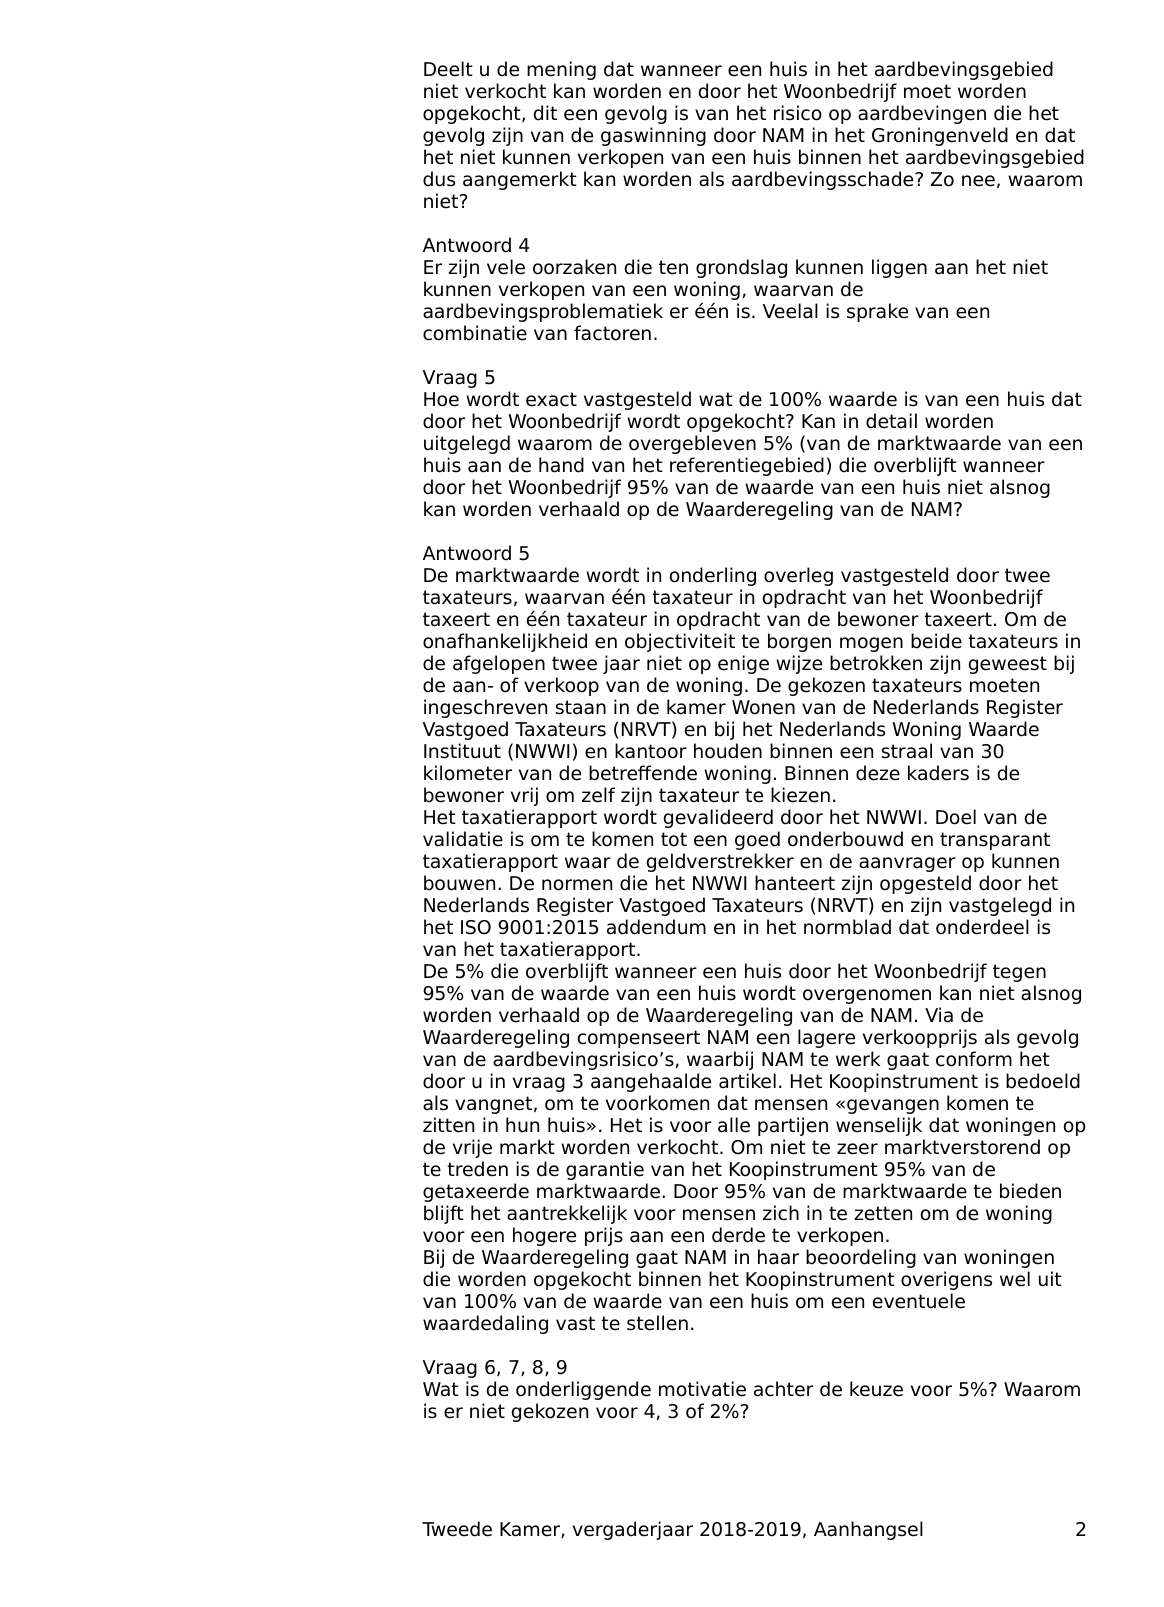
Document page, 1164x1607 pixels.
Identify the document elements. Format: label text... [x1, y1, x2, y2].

text Deelt u de mening dat wanneer een huis in het aardbevingsgebied niet verkocht kan worden en door het Woonbedrijf moet worden opgekocht, dit een gevolg is van het risico op aardbevingen die het gevolg zijn van de gaswinning door NAM in het Groningenveld en dat het niet kunnen verkopen van een huis binnen het aardbevingsgebied dus aangemerkt kan worden als aardbevingsschade? Zo nee, waarom niet? [422, 59, 1087, 213]
text Vraag 6, 7, 8, 9 [422, 1357, 1087, 1379]
text Bij de Waarderegeling gaat NAM in haar beoordeling van woningen die worden opgekocht binnen het Koopinstrument overigens wel uit van 100% van de waarde van een huis om een eventuele waardedaling vast te stellen. [422, 1247, 1087, 1334]
text Vraag 5 [422, 367, 1087, 389]
text Het taxatierapport wordt gevalideerd door het NWWI. Doel van de validatie is om te komen tot een goed onderbouwd en transparant taxatierapport waar de geldverstrekker en de aanvrager op kunnen bouwen. De normen die het NWWI hanteert zijn opgesteld door het Nederlands Register Vastgoed Taxateurs (NRVT) en zijn vastgelegd in het ISO 9001:2015 addendum en in het normblad dat onderdeel is van het taxatierapport. [422, 807, 1087, 961]
text Antwoord 5 [422, 543, 1087, 565]
text De marktwaarde wordt in onderling overleg vastgesteld door twee taxateurs, waarvan één taxateur in opdracht van het Woonbedrijf taxeert en één taxateur in opdracht van de bewoner taxeert. Om de onafhankelijkheid en objectiviteit te borgen mogen beide taxateurs in de afgelopen twee jaar niet op enige wijze betrokken zijn geweest bij de aan- of verkoop van de woning. De gekozen taxateurs moeten ingeschreven staan in de kamer Wonen van de Nederlands Register Vastgoed Taxateurs (NRVT) en bij het Nederlands Woning Waarde Instituut (NWWI) en kantoor houden binnen een straal van 30 kilometer van de betreffende woning. Binnen deze kaders is de bewoner vrij om zelf zijn taxateur te kiezen. [422, 565, 1087, 807]
text Er zijn vele oorzaken die ten grondslag kunnen liggen aan het niet kunnen verkopen van een woning, waarvan de aardbevingsproblematiek er één is. Veelal is sprake van een combinatie van factoren. [422, 257, 1087, 345]
text De 5% die overblijft wanneer een huis door het Woonbedrijf tegen 95% van de waarde van een huis wordt overgenomen kan niet alsnog worden verhaald op de Waarderegeling van de NAM. Via de Waarderegeling compenseert NAM een lagere verkoopprijs als gevolg van de aardbevingsrisico’s, waarbij NAM te werk gaat conform het door u in vraag 3 aangehaalde artikel. Het Koopinstrument is bedoeld als vangnet, om te voorkomen dat mensen «gevangen komen te zitten in hun huis». Het is voor alle partijen wenselijk dat woningen op de vrije markt worden verkocht. Om niet te zeer marktverstorend op te treden is de garantie van het Koopinstrument 95% van de getaxeerde marktwaarde. Door 95% van de marktwaarde te bieden blijft het aantrekkelijk voor mensen zich in te zetten om de woning voor een hogere prijs aan een derde te verkopen. [422, 961, 1087, 1247]
text Antwoord 4 [422, 235, 1087, 257]
text Wat is de onderliggende motivatie achter de keuze voor 5%? Waarom is er niet gekozen voor 4, 3 of 2%? [422, 1379, 1087, 1423]
text Hoe wordt exact vastgesteld wat de 100% waarde is van een huis dat door het Woonbedrijf wordt opgekocht? Kan in detail worden uitgelegd waarom de overgebleven 5% (van de marktwaarde van een huis aan de hand van het referentiegebied) die overblijft wanneer door het Woonbedrijf 95% van de waarde van een huis niet alsnog kan worden verhaald op de Waarderegeling van de NAM? [422, 389, 1087, 521]
